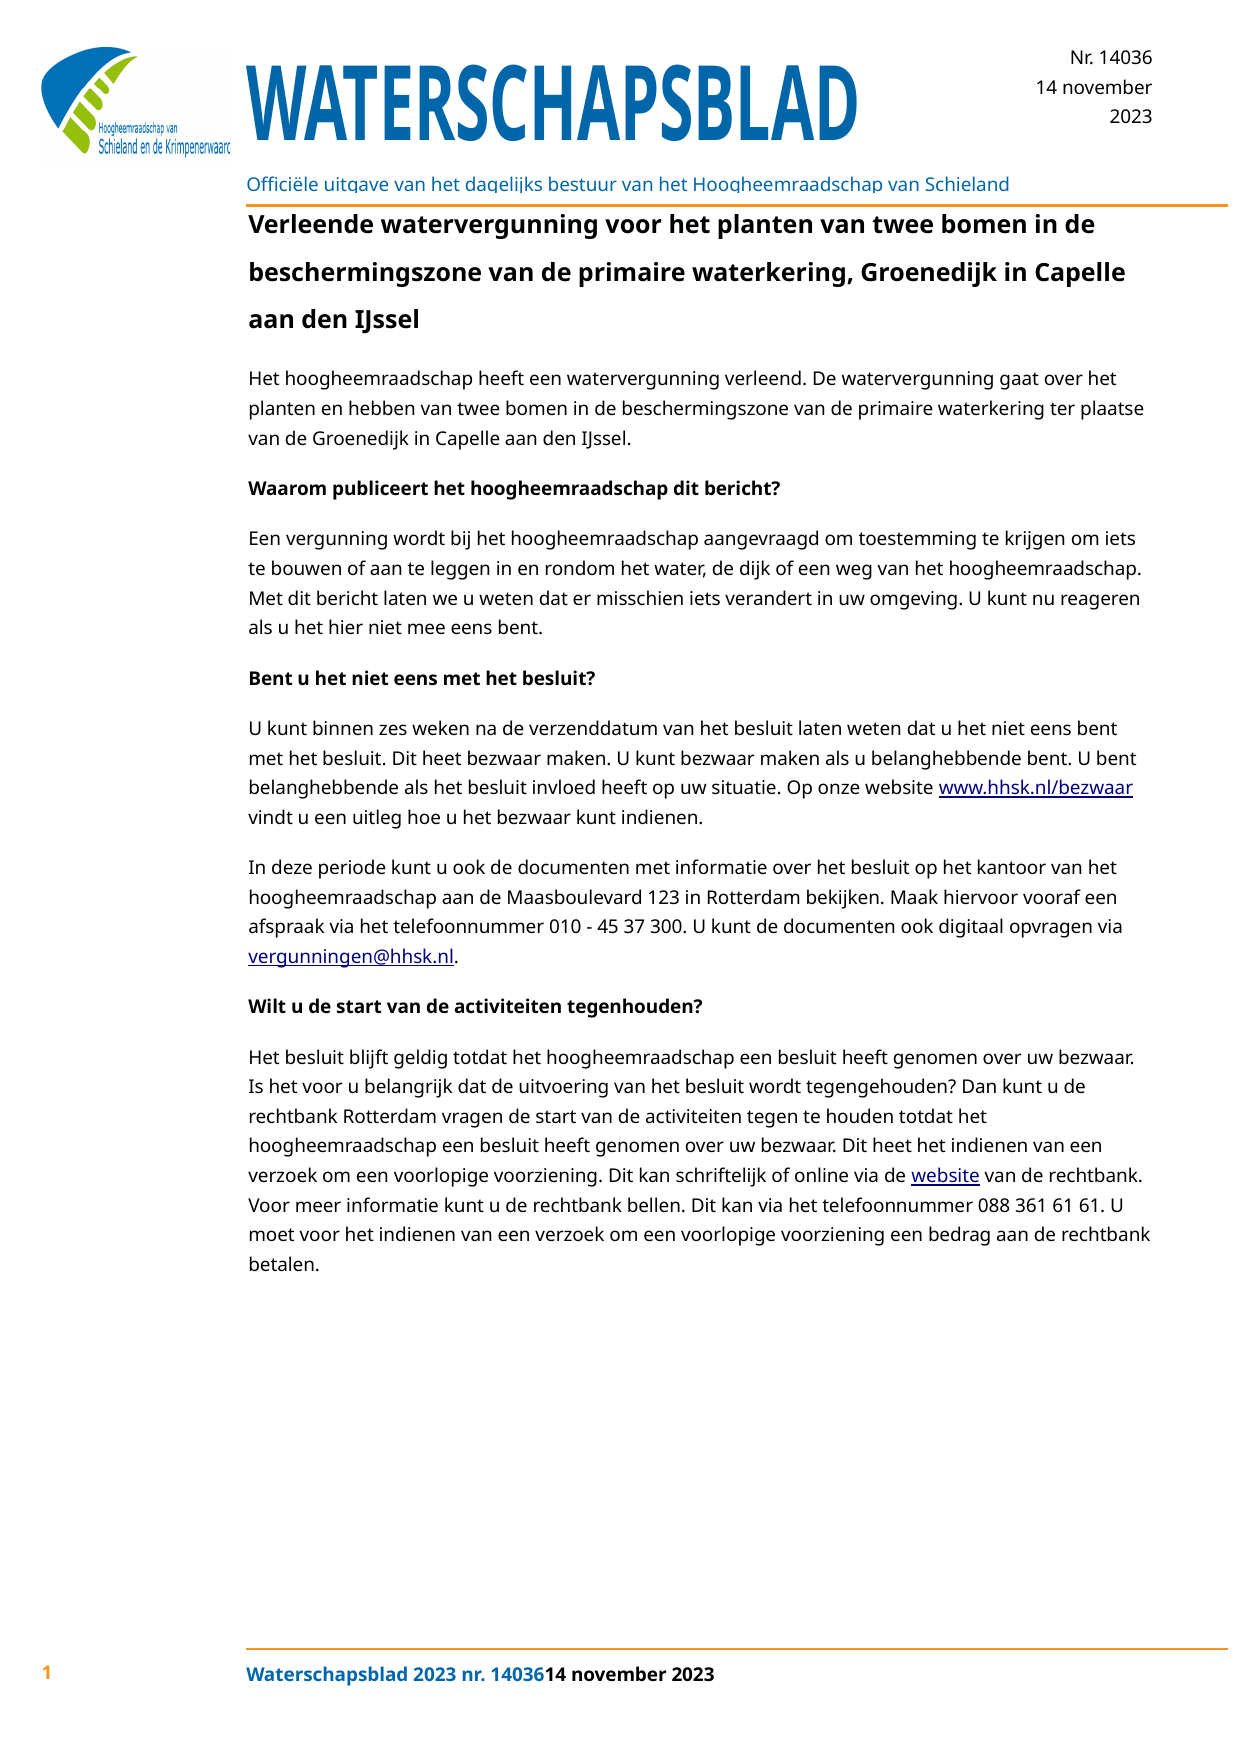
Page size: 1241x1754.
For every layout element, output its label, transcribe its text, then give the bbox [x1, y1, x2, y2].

text Bent u het niet eens met het besluit? [248, 665, 1152, 690]
text Waarom publiceert het hoogheemraadschap dit bericht? [248, 475, 1152, 501]
text Wilt u de start van de activiteiten tegenhouden? [248, 993, 1152, 1019]
text Verleende watervergunning voor het planten van twee bomen in de beschermingszone van de primaire waterkering, Groenedijk in Capelle aan den IJssel [248, 207, 1152, 336]
text U kunt binnen zes weken na de verzenddatum van het besluit laten weten dat u het niet eens bent met het besluit. Dit heet bezwaar maken. U kunt bezwaar maken als u belanghebbende bent. U bent belanghebbende als het besluit invloed heeft op uw situatie. Op onze website www.hhsk.nl/bezwaar vindt u een uitleg hoe u het bezwaar kunt indienen. [248, 715, 1152, 829]
text Het besluit blijft geldig totdat het hoogheemraadschap een besluit heeft genomen over uw bezwaar. Is het voor u belangrijk dat de uitvoering van het besluit wordt tegengehouden? Dan kunt u de rechtbank Rotterdam vragen de start van de activiteiten tegen te houden totdat het hoogheemraadschap een besluit heeft genomen over uw bezwaar. Dit heet het indienen van een verzoek om een voorlopige voorziening. Dit kan schriftelijk of online via de website van de rechtbank. Voor meer informatie kunt u de rechtbank bellen. Dit kan via het telefoonnummer 088 361 61 61. U moet voor het indienen van een verzoek om een voorlopige voorziening een bedrag aan de rechtbank betalen. [248, 1044, 1152, 1277]
text In deze periode kunt u ook de documenten met informatie over het besluit op het kantoor van het hoogheemraadschap aan de Maasboulevard 123 in Rotterdam bekijken. Maak hiervoor vooraf een afspraak via het telefoonnummer 010 - 45 37 300. U kunt de documenten ook digitaal opvragen via vergunningen@hhsk.nl. [248, 854, 1152, 969]
picture [41, 47, 231, 172]
text Een vergunning wordt bij het hoogheemraadschap aangevraagd om toestemming te krijgen om iets te bouwen of aan te leggen in en rondom het water, de dijk of een weg van het hoogheemraadschap. Met dit bericht laten we u weten dat er misschien iets verandert in uw omgeving. U kunt nu reageren als u het hier niet mee eens bent. [248, 526, 1152, 640]
text Het hoogheemraadschap heeft een watervergunning verleend. De watervergunning gaat over het planten en hebben van twee bomen in de beschermingszone van de primaire waterkering ter plaatse van de Groenedijk in Capelle aan den IJssel. [248, 366, 1152, 450]
